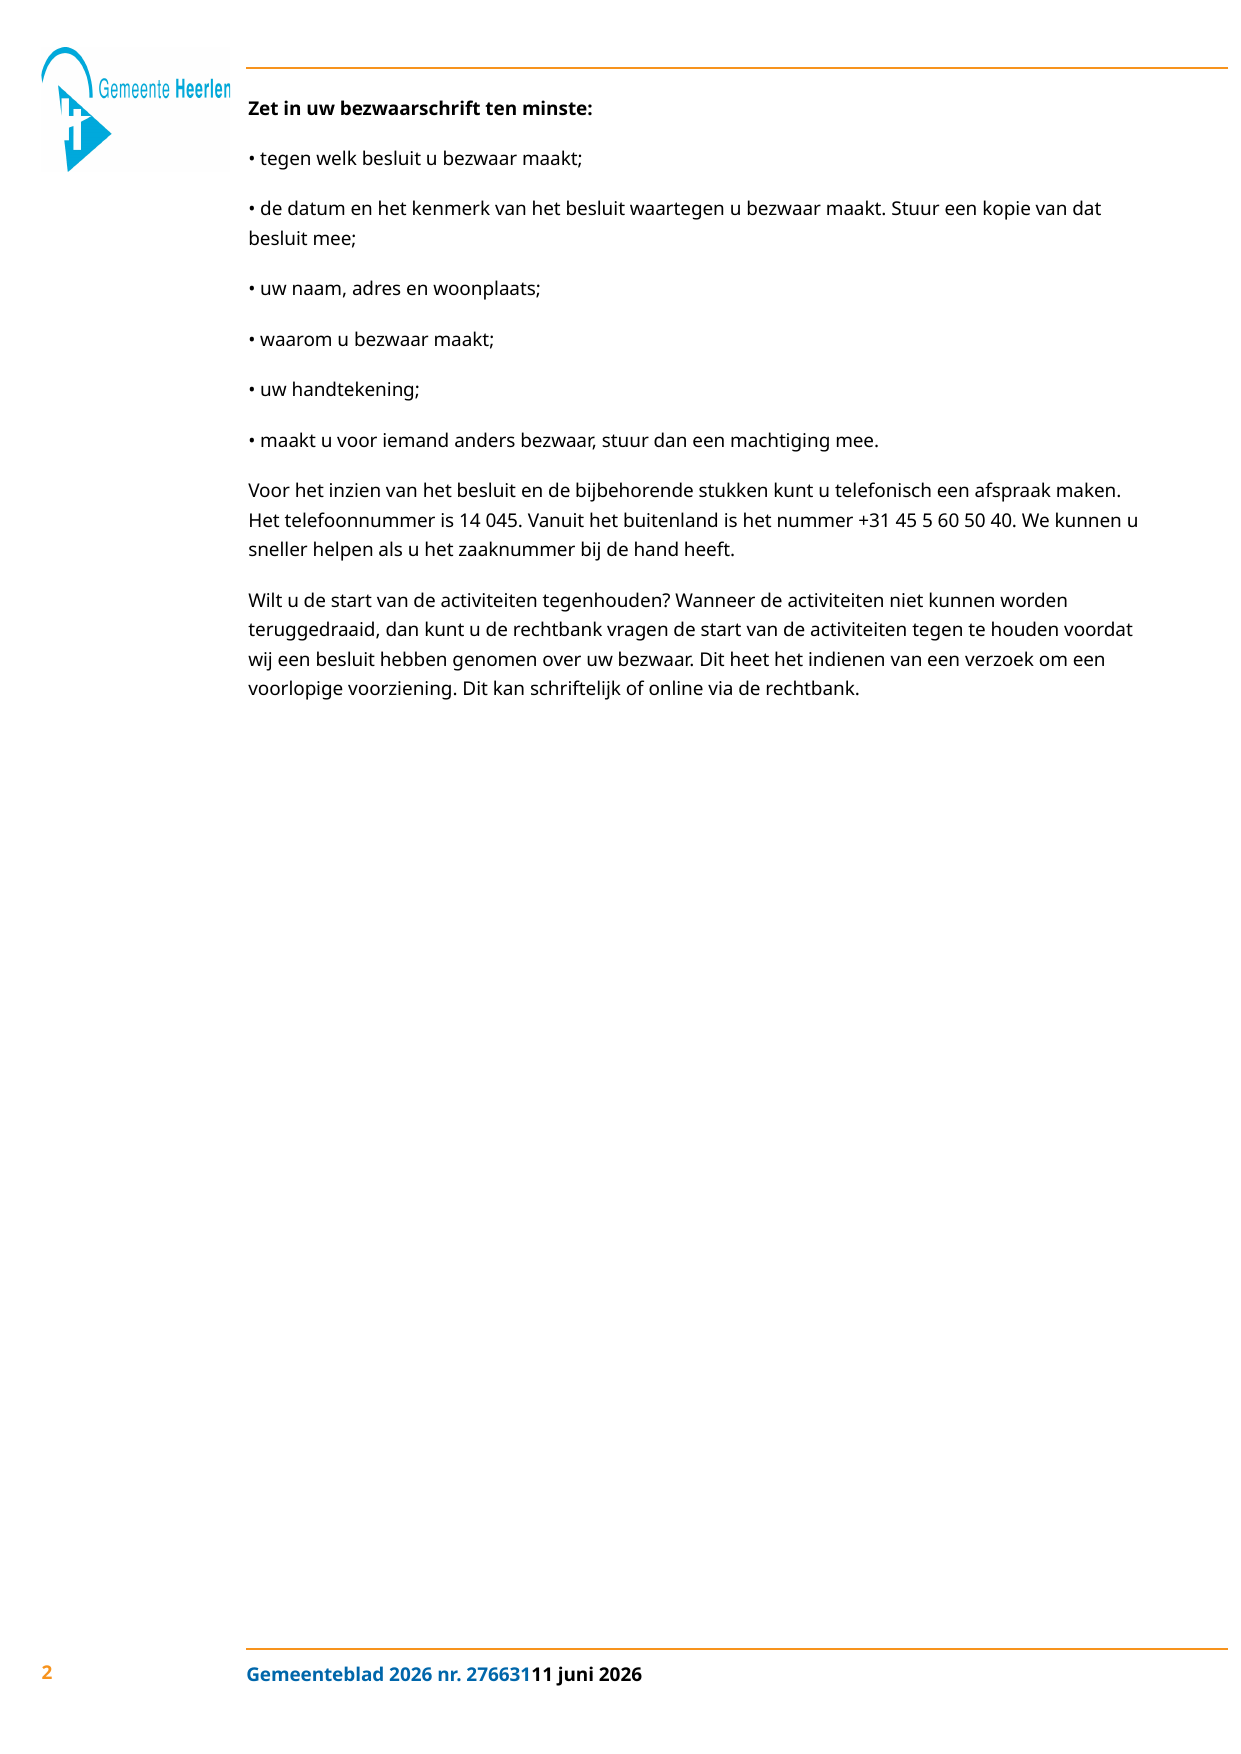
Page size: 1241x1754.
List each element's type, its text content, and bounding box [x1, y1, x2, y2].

text • uw handtekening; [248, 376, 1152, 402]
text Wilt u de start van de activiteiten tegenhouden? Wanneer de activiteiten niet kunnen worden teruggedraaid, dan kunt u de rechtbank vragen de start van de activiteiten tegen te houden voordat wij een besluit hebben genomen over uw bezwaar. Dit heet het indienen van een verzoek om een voorlopige voorziening. Dit kan schriftelijk of online via de rechtbank. [248, 587, 1152, 701]
text • tegen welk besluit u bezwaar maakt; [248, 145, 1152, 171]
text • de datum en het kenmerk van het besluit waartegen u bezwaar maakt. Stuur een kopie van dat besluit mee; [248, 196, 1152, 251]
picture [41, 47, 231, 172]
text Voor het inzien van het besluit en de bijbehorende stukken kunt u telefonisch een afspraak maken. Het telefoonnummer is 14 045. Vanuit het buitenland is het nummer +31 45 5 60 50 40. We kunnen u sneller helpen als u het zaaknummer bij de hand heeft. [248, 477, 1152, 562]
text • waarom u bezwaar maakt; [248, 326, 1152, 352]
text • maakt u voor iemand anders bezwaar, stuur dan een machtiging mee. [248, 427, 1152, 453]
text Zet in uw bezwaarschrift ten minste: [248, 95, 1152, 121]
text • uw naam, adres en woonplaats; [248, 276, 1152, 301]
picture [41, 47, 59, 70]
